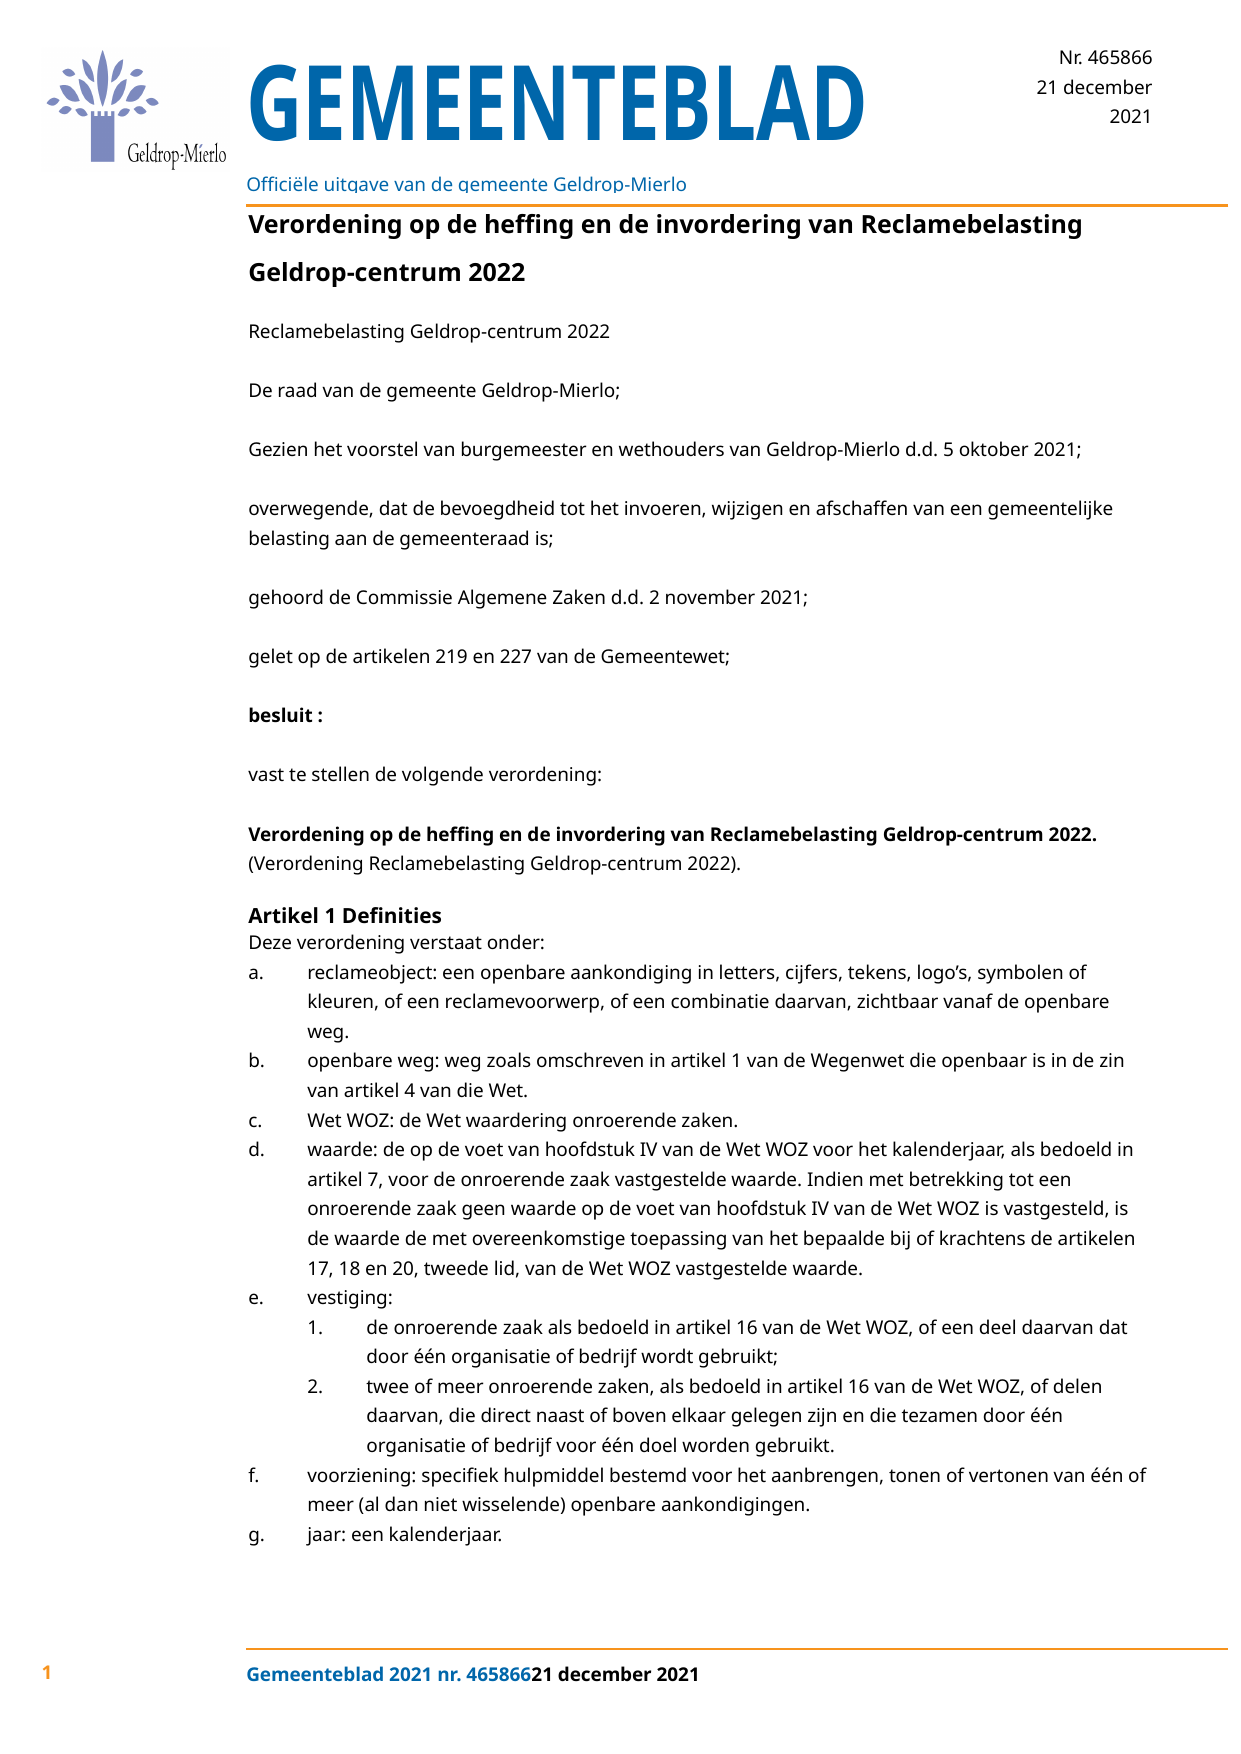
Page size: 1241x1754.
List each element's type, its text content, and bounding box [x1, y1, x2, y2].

text vast te stellen de volgende verordening: [248, 762, 1152, 787]
text Reclamebelasting Geldrop-centrum 2022 [248, 318, 1152, 344]
text gehoord de Commissie Algemene Zaken d.d. 2 november 2021; [248, 584, 1152, 610]
list voorziening: specifiek hulpmiddel bestemd voor het aanbrengen, tonen of vertonen van één of meer (al dan niet wisselende) openbare aankondigingen. [248, 1462, 1152, 1517]
list openbare weg: weg zoals omschreven in artikel 1 van de Wegenwet die openbaar is in de zin van artikel 4 van die Wet. [248, 1048, 1152, 1103]
list waarde: de op de voet van hoofdstuk IV van de Wet WOZ voor het kalenderjaar, als bedoeld in artikel 7, voor de onroerende zaak vastgestelde waarde. Indien met betrekking tot een onroerende zaak geen waarde op de voet van hoofdstuk IV van de Wet WOZ is vastgesteld, is de waarde de met overeenkomstige toepassing van het bepaalde bij of krachtens de artikelen 17, 18 en 20, tweede lid, van de Wet WOZ vastgestelde waarde. [248, 1136, 1152, 1280]
picture [41, 47, 231, 172]
text Verordening op de heffing en de invordering van Reclamebelasting Geldrop-centrum 2022. (Verordening Reclamebelasting Geldrop-centrum 2022). [248, 821, 1152, 876]
text gelet op de artikelen 219 en 227 van de Gemeentewet; [248, 643, 1152, 669]
list de onroerende zaak als bedoeld in artikel 16 van de Wet WOZ, of een deel daarvan dat door één organisatie of bedrijf wordt gebruikt; [307, 1314, 1152, 1369]
text Deze verordening verstaat onder: [248, 929, 1152, 955]
list Wet WOZ: de Wet waardering onroerende zaken. [248, 1107, 1152, 1132]
list reclameobject: een openbare aankondiging in letters, cijfers, tekens, logo’s, symbolen of kleuren, of een reclamevoorwerp, of een combinatie daarvan, zichtbaar vanaf de openbare weg. [248, 959, 1152, 1044]
text Verordening op de heffing en de invordering van Reclamebelasting Geldrop-centrum 2022 [248, 207, 1152, 288]
text De raad van de gemeente Geldrop-Mierlo; [248, 377, 1152, 403]
list jaar: een kalenderjaar. [248, 1521, 1152, 1547]
text Gezien het voorstel van burgemeester en wethouders van Geldrop-Mierlo d.d. 5 oktober 2021; [248, 436, 1152, 462]
list twee of meer onroerende zaken, als bedoeld in artikel 16 van de Wet WOZ, of delen daarvan, die direct naast of boven elkaar gelegen zijn en die tezamen door één organisatie of bedrijf voor één doel worden gebruikt. [307, 1373, 1152, 1458]
text besluit : [248, 702, 1152, 728]
text Artikel 1 Definities [248, 901, 1152, 929]
list vestiging: [248, 1284, 1152, 1310]
text overwegende, dat de bevoegdheid tot het invoeren, wijzigen en afschaffen van een gemeentelijke belasting aan de gemeenteraad is; [248, 495, 1152, 551]
